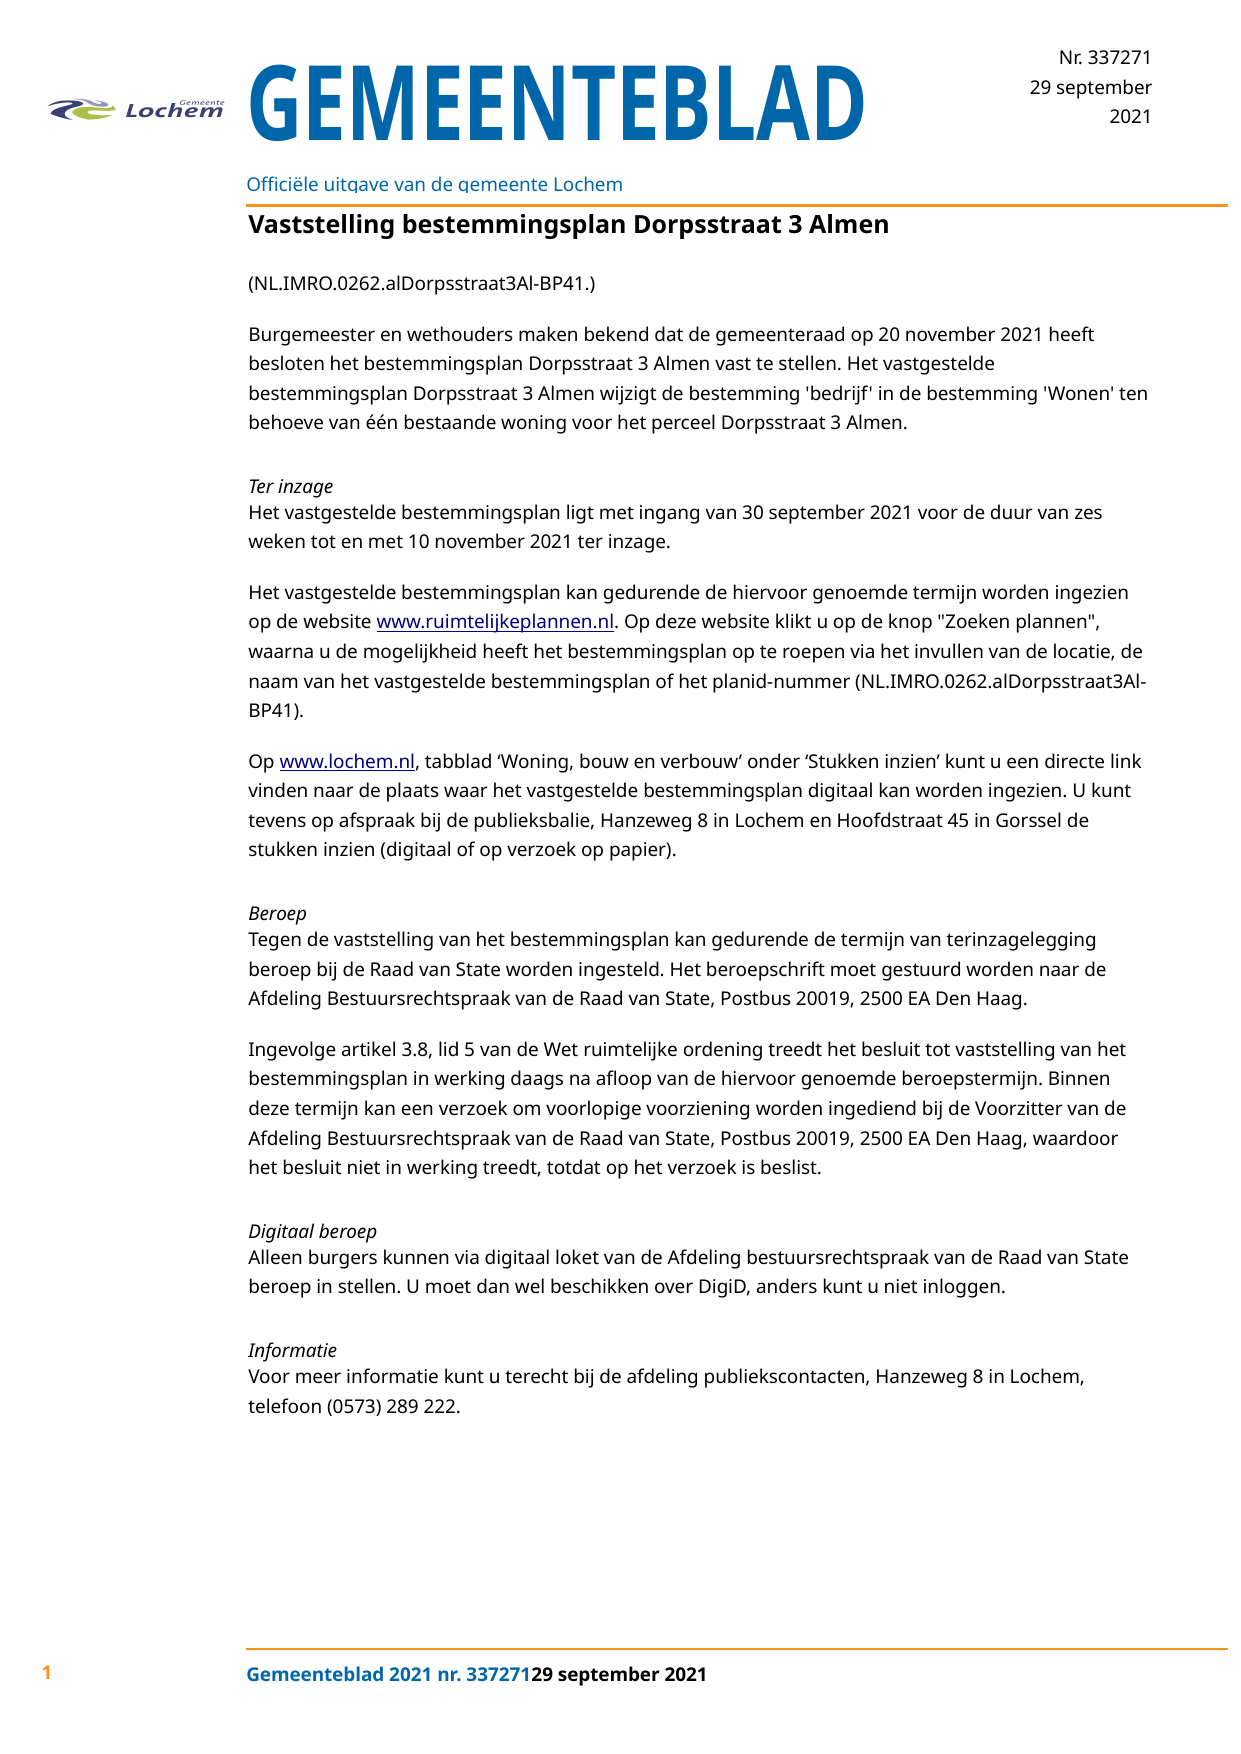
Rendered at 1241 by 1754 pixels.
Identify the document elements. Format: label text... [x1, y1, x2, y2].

text Het vastgestelde bestemmingsplan kan gedurende de hiervoor genoemde termijn worden ingezien op de website www.ruimtelijkeplannen.nl. Op deze website klikt u op de knop "Zoeken plannen", waarna u de mogelijkheid heeft het bestemmingsplan op te roepen via het invullen van de locatie, de naam van het vastgestelde bestemmingsplan of het planid-nummer (NL.IMRO.0262.alDorpsstraat3Al-BP41). [248, 579, 1152, 723]
text Tegen de vaststelling van het bestemmingsplan kan gedurende de termijn van terinzagelegging beroep bij de Raad van State worden ingesteld. Het beroepschrift moet gestuurd worden naar de Afdeling Bestuursrechtspraak van de Raad van State, Postbus 20019, 2500 EA Den Haag. [248, 926, 1152, 1011]
text Voor meer informatie kunt u terecht bij de afdeling publiekscontacten, Hanzeweg 8 in Lochem, telefoon (0573) 289 222. [248, 1363, 1152, 1418]
text (NL.IMRO.0262.alDorpsstraat3Al-BP41.) [248, 270, 1152, 296]
text Informatie [248, 1337, 1152, 1363]
text Vaststelling bestemmingsplan Dorpsstraat 3 Almen [248, 207, 1152, 241]
text Ter inzage [248, 473, 1152, 499]
text Op www.lochem.nl, tabblad ‘Woning, bouw en verbouw’ onder ‘Stukken inzien’ kunt u een directe link vinden naar de plaats waar het vastgestelde bestemmingsplan digitaal kan worden ingezien. U kunt tevens op afspraak bij de publieksbalie, Hanzeweg 8 in Lochem en Hoofdstraat 45 in Gorssel de stukken inzien (digitaal of op verzoek op papier). [248, 748, 1152, 862]
text Het vastgestelde bestemmingsplan ligt met ingang van 30 september 2021 voor de duur van zes weken tot en met 10 november 2021 ter inzage. [248, 499, 1152, 554]
text Digitaal beroep [248, 1218, 1152, 1244]
text Alleen burgers kunnen via digitaal loket van de Afdeling bestuursrechtspraak van de Raad van State beroep in stellen. U moet dan wel beschikken over DigiD, anders kunt u niet inloggen. [248, 1244, 1152, 1299]
text Burgemeester en wethouders maken bekend dat de gemeenteraad op 20 november 2021 heeft besloten het bestemmingsplan Dorpsstraat 3 Almen vast te stellen. Het vastgestelde bestemmingsplan Dorpsstraat 3 Almen wijzigt de bestemming 'bedrijf' in de bestemming 'Wonen' ten behoeve van één bestaande woning voor het perceel Dorpsstraat 3 Almen. [248, 321, 1152, 435]
picture [41, 47, 231, 172]
text Ingevolge artikel 3.8, lid 5 van de Wet ruimtelijke ordening treedt het besluit tot vaststelling van het bestemmingsplan in werking daags na afloop van de hiervoor genoemde beroepstermijn. Binnen deze termijn kan een verzoek om voorlopige voorziening worden ingediend bij de Voorzitter van de Afdeling Bestuursrechtspraak van de Raad van State, Postbus 20019, 2500 EA Den Haag, waardoor het besluit niet in werking treedt, totdat op het verzoek is beslist. [248, 1036, 1152, 1180]
text Beroep [248, 901, 1152, 926]
